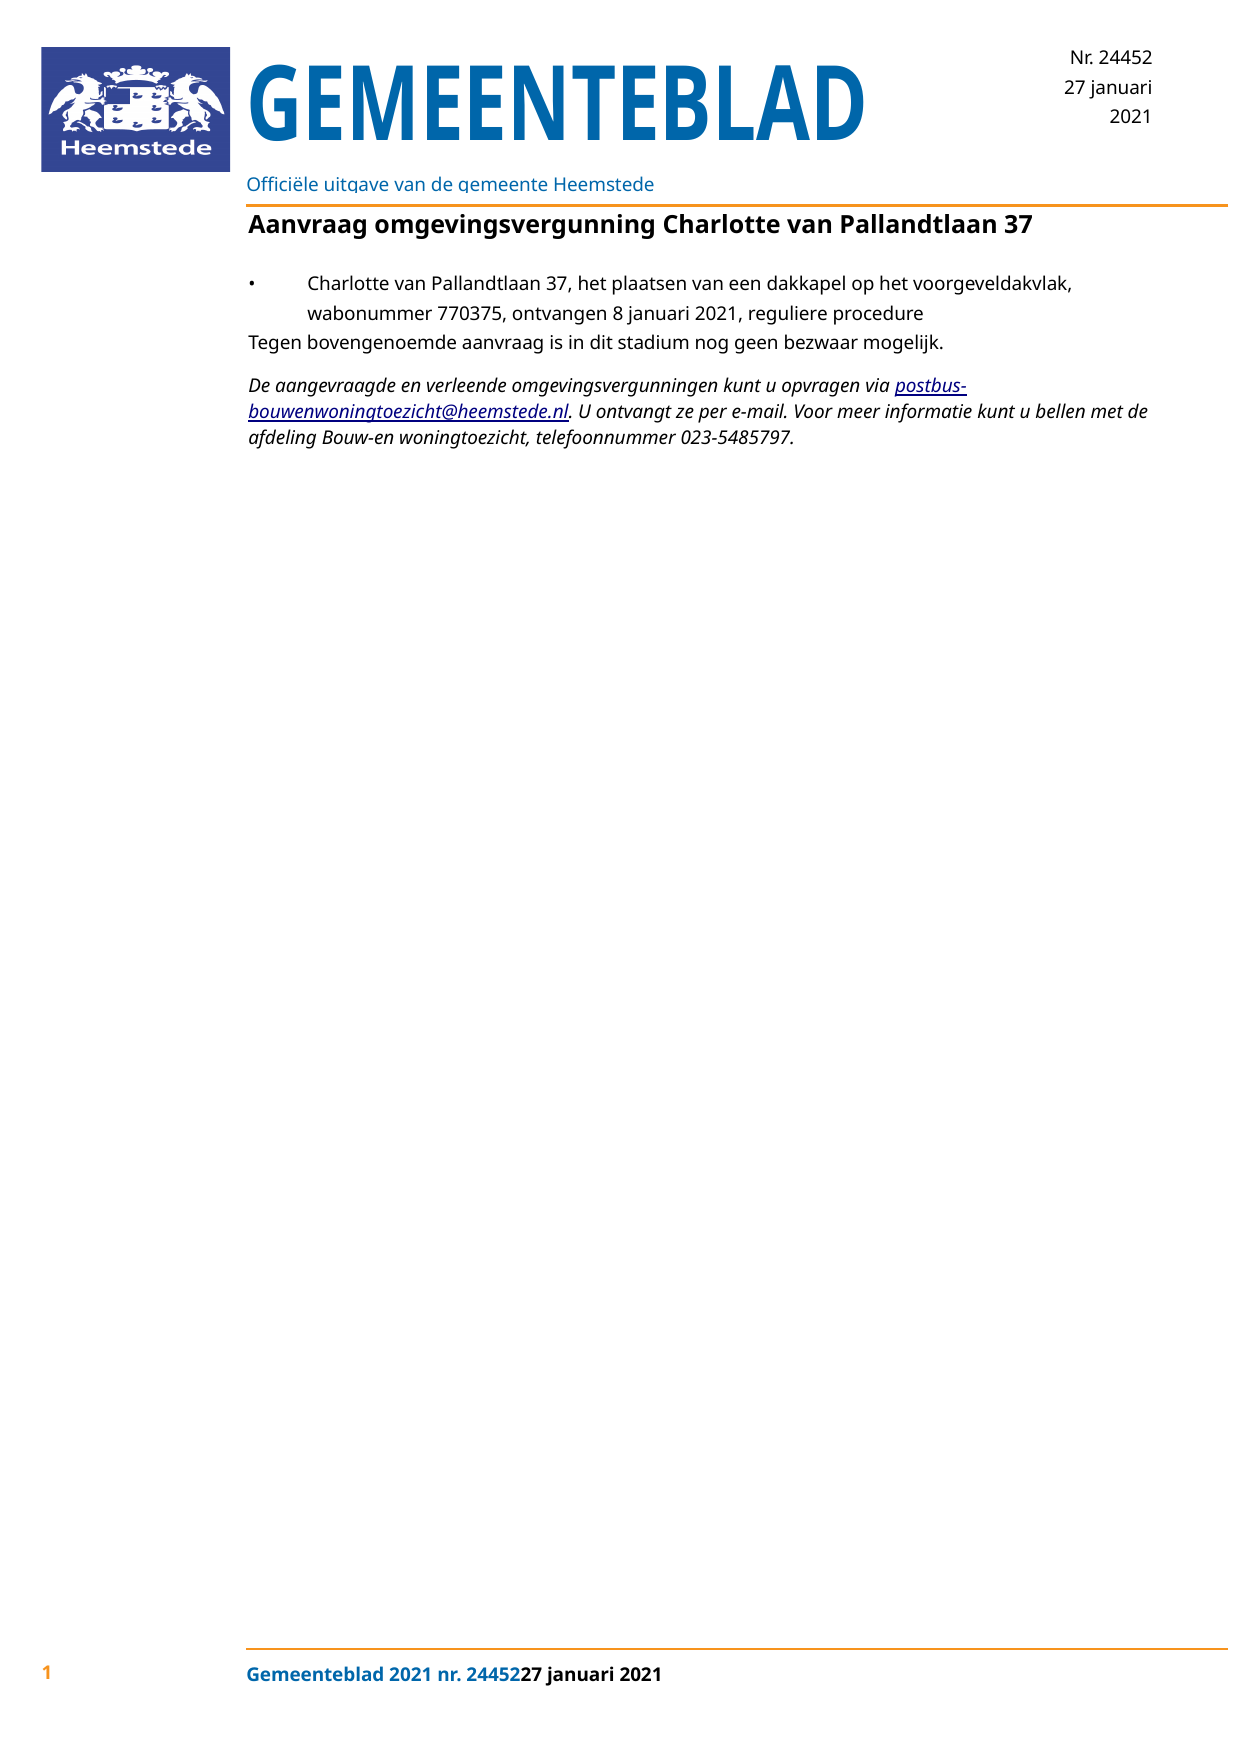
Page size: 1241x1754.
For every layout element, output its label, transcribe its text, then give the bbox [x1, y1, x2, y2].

list Charlotte van Pallandtlaan 37, het plaatsen van een dakkapel op het voorgeveldakvlak, wabonummer 770375, ontvangen 8 januari 2021, reguliere procedure [248, 270, 1152, 326]
picture [41, 47, 231, 172]
text De aangevraagde en verleende omgevingsvergunningen kunt u opvragen via postbus-bouwenwoningtoezicht@heemstede.nl. U ontvangt ze per e-mail. Voor meer informatie kunt u bellen met de afdeling Bouw-en woningtoezicht, telefoonnummer 023-5485797. [248, 373, 1152, 450]
text Aanvraag omgevingsvergunning Charlotte van Pallandtlaan 37 [248, 207, 1152, 241]
text Tegen bovengenoemde aanvraag is in dit stadium nog geen bezwaar mogelijk. [248, 329, 1152, 355]
